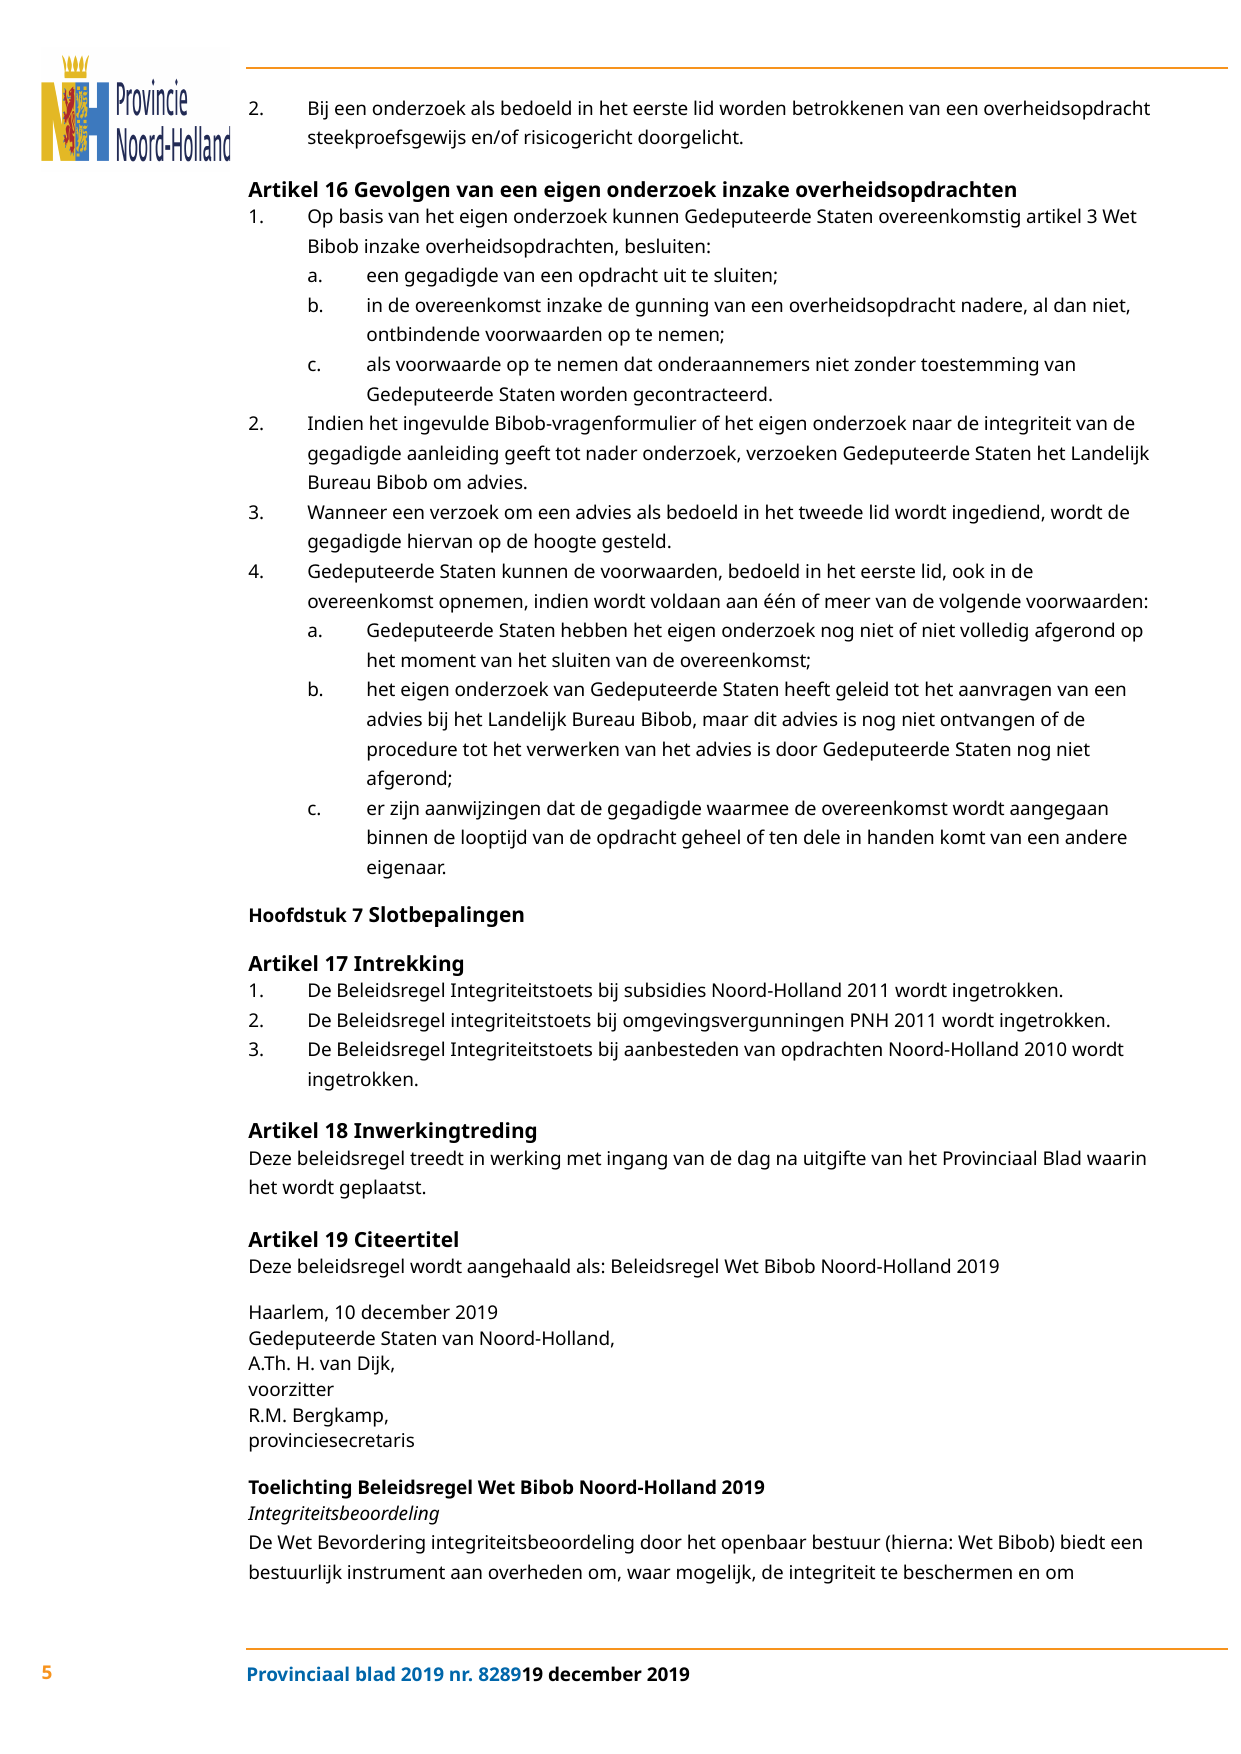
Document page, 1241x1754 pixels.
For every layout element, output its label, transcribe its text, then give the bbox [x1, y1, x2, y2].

list De Beleidsregel integriteitstoets bij omgevingsvergunningen PNH 2011 wordt ingetrokken. [248, 1007, 1152, 1033]
list in de overeenkomst inzake de gunning van een overheidsopdracht nadere, al dan niet, ontbindende voorwaarden op te nemen; [307, 292, 1152, 347]
text Artikel 19 Citeertitel [248, 1225, 1152, 1253]
list Bij een onderzoek als bedoeld in het eerste lid worden betrokkenen van een overheidsopdracht steekproefsgewijs en/of risicogericht doorgelicht. [248, 95, 1152, 150]
text Artikel 17 Intrekking [248, 949, 1152, 977]
list Wanneer een verzoek om een advies als bedoeld in het tweede lid wordt ingediend, wordt de gegadigde hiervan op de hoogte gesteld. [248, 499, 1152, 554]
list De Beleidsregel Integriteitstoets bij aanbesteden van opdrachten Noord-Holland 2010 wordt ingetrokken. [248, 1037, 1152, 1092]
text provinciesecretaris [248, 1428, 1152, 1453]
text A.Th. H. van Dijk, [248, 1351, 1152, 1376]
text Integriteitsbeoordeling [248, 1500, 1152, 1526]
text Haarlem, 10 december 2019 [248, 1299, 1152, 1325]
text R.M. Bergkamp, [248, 1402, 1152, 1428]
list er zijn aanwijzingen dat de gegadigde waarmee de overeenkomst wordt aangegaan binnen de looptijd van de opdracht geheel of ten dele in handen komt van een andere eigenaar. [307, 795, 1152, 880]
text Hoofdstuk 7 Slotbepalingen [248, 900, 1152, 928]
list een gegadigde van een opdracht uit te sluiten; [307, 262, 1152, 288]
list Gedeputeerde Staten hebben het eigen onderzoek nog niet of niet volledig afgerond op het moment van het sluiten van de overeenkomst; [307, 617, 1152, 673]
text voorzitter [248, 1376, 1152, 1402]
text Artikel 16 Gevolgen van een eigen onderzoek inzake overheidsopdrachten [248, 175, 1152, 203]
text Gedeputeerde Staten van Noord-Holland, [248, 1325, 1152, 1351]
text Deze beleidsregel treedt in werking met ingang van de dag na uitgifte van het Provinciaal Blad waarin het wordt geplaatst. [248, 1145, 1152, 1200]
list Indien het ingevulde Bibob-vragenformulier of het eigen onderzoek naar de integriteit van de gegadigde aanleiding geeft tot nader onderzoek, verzoeken Gedeputeerde Staten het Landelijk Bureau Bibob om advies. [248, 410, 1152, 495]
text Deze beleidsregel wordt aangehaald als: Beleidsregel Wet Bibob Noord-Holland 2019 [248, 1253, 1152, 1279]
list als voorwaarde op te nemen dat onderaannemers niet zonder toestemming van Gedeputeerde Staten worden gecontracteerd. [307, 351, 1152, 406]
list Op basis van het eigen onderzoek kunnen Gedeputeerde Staten overeenkomstig artikel 3 Wet Bibob inzake overheidsopdrachten, besluiten: [248, 203, 1152, 258]
picture [41, 47, 231, 172]
text De Wet Bevordering integriteitsbeoordeling door het openbaar bestuur (hierna: Wet Bibob) biedt een bestuurlijk instrument aan overheden om, waar mogelijk, de integriteit te beschermen en om [248, 1529, 1152, 1585]
list het eigen onderzoek van Gedeputeerde Staten heeft geleid tot het aanvragen van een advies bij het Landelijk Bureau Bibob, maar dit advies is nog niet ontvangen of de procedure tot het verwerken van het advies is door Gedeputeerde Staten nog niet afgerond; [307, 677, 1152, 791]
list Gedeputeerde Staten kunnen de voorwaarden, bedoeld in het eerste lid, ook in de overeenkomst opnemen, indien wordt voldaan aan één of meer van de volgende voorwaarden: [248, 558, 1152, 613]
text Toelichting Beleidsregel Wet Bibob Noord-Holland 2019 [248, 1474, 1152, 1500]
list De Beleidsregel Integriteitstoets bij subsidies Noord-Holland 2011 wordt ingetrokken. [248, 977, 1152, 1003]
text Artikel 18 Inwerkingtreding [248, 1117, 1152, 1145]
